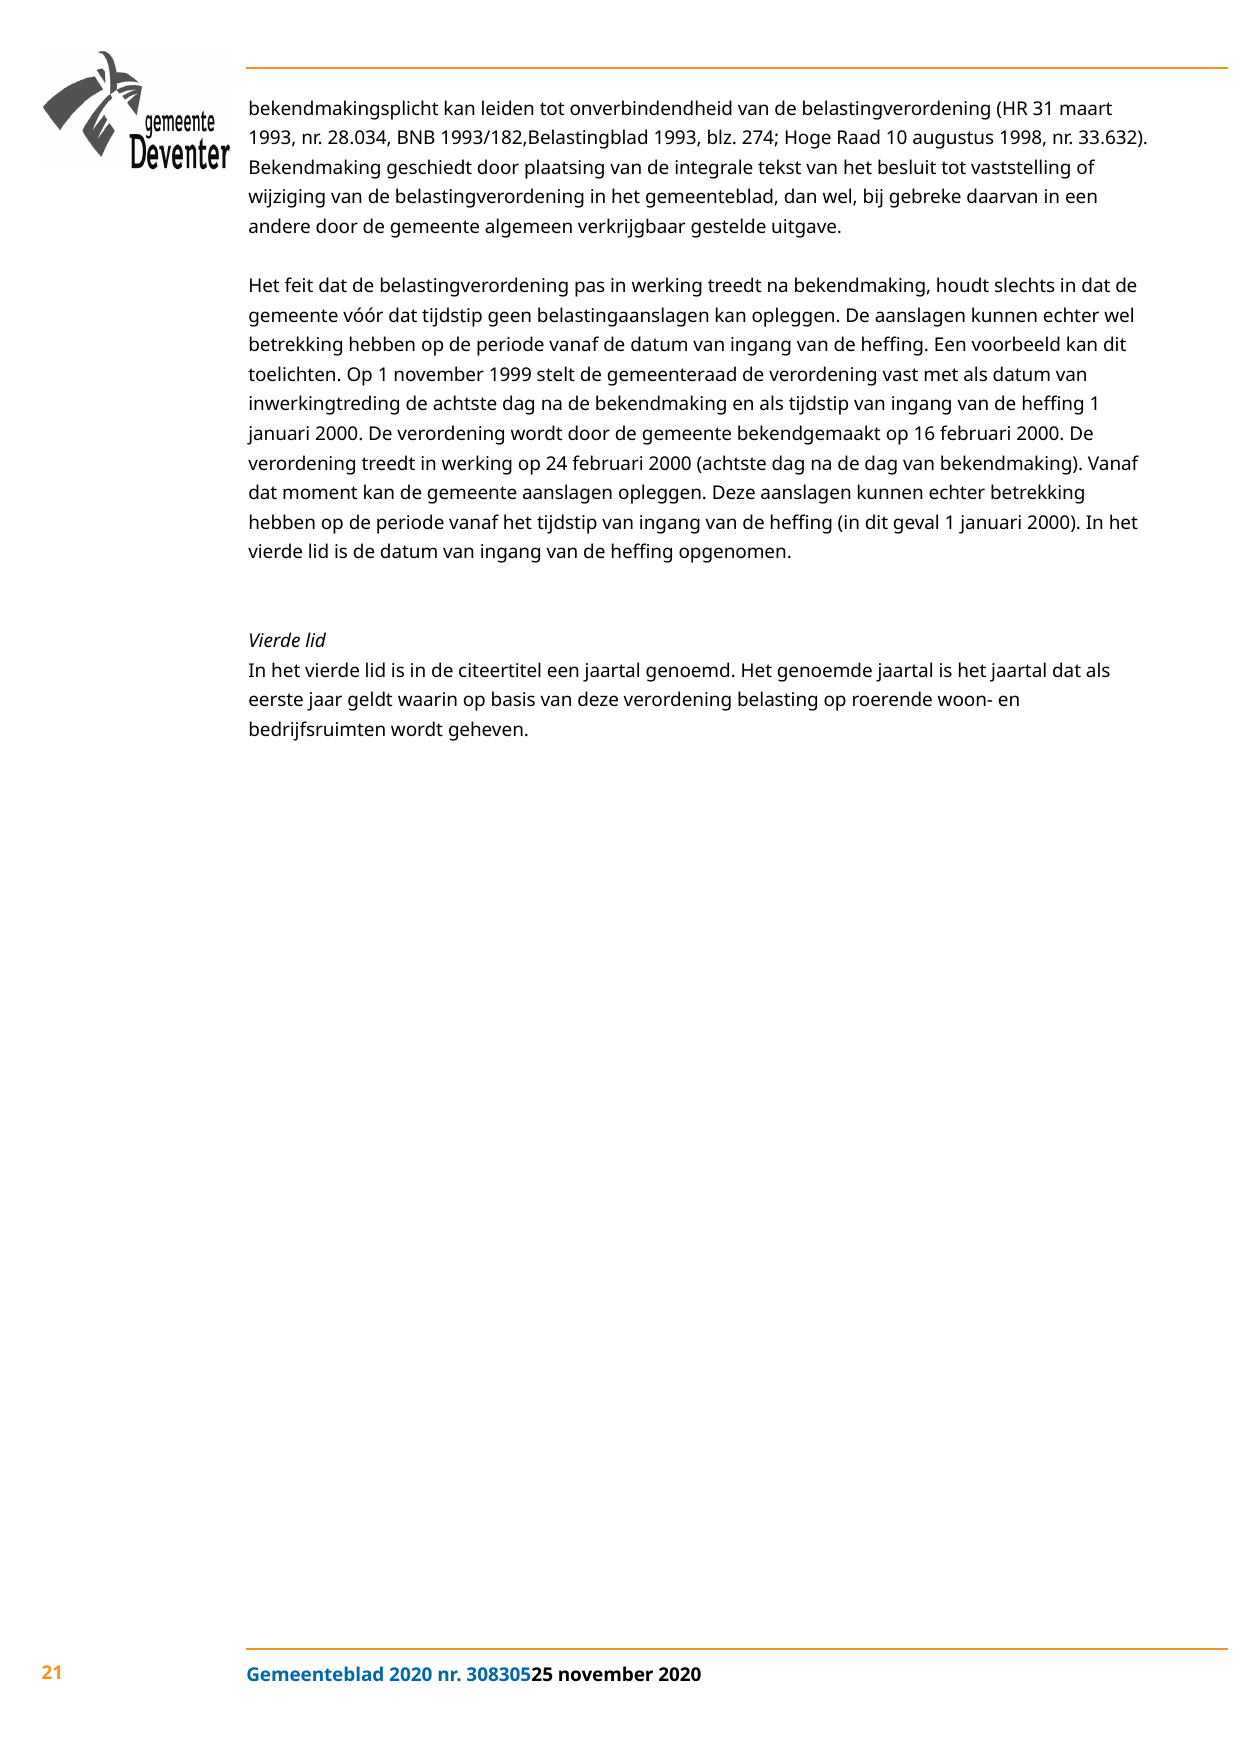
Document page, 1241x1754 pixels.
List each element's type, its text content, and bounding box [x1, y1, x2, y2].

text bekendmakingsplicht kan leiden tot onverbindendheid van de belastingverordening (HR 31 maart 1993, nr. 28.034, BNB 1993/182,Belastingblad 1993, blz. 274; Hoge Raad 10 augustus 1998, nr. 33.632). Bekendmaking geschiedt door plaatsing van de integrale tekst van het besluit tot vaststelling of wijziging van de belastingverordening in het gemeenteblad, dan wel, bij gebreke daarvan in een andere door de gemeente algemeen verkrijgbaar gestelde uitgave. [248, 95, 1152, 239]
text Vierde lid [248, 627, 1152, 653]
picture [41, 47, 231, 172]
text In het vierde lid is in de citeertitel een jaartal genoemd. Het genoemde jaartal is het jaartal dat als eerste jaar geldt waarin op basis van deze verordening belasting op roerende woon- en bedrijfsruimten wordt geheven. [248, 657, 1152, 742]
text Het feit dat de belastingverordening pas in werking treedt na bekendmaking, houdt slechts in dat de gemeente vóór dat tijdstip geen belastingaanslagen kan opleggen. De aanslagen kunnen echter wel betrekking hebben op de periode vanaf de datum van ingang van de heffing. Een voorbeeld kan dit toelichten. Op 1 november 1999 stelt de gemeenteraad de verordening vast met als datum van inwerkingtreding de achtste dag na de bekendmaking en als tijdstip van ingang van de heffing 1 januari 2000. De verordening wordt door de gemeente bekendgemaakt op 16 februari 2000. De verordening treedt in werking op 24 februari 2000 (achtste dag na de dag van bekendmaking). Vanaf dat moment kan de gemeente aanslagen opleggen. Deze aanslagen kunnen echter betrekking hebben op de periode vanaf het tijdstip van ingang van de heffing (in dit geval 1 januari 2000). In het vierde lid is de datum van ingang van de heffing opgenomen. [248, 272, 1152, 564]
